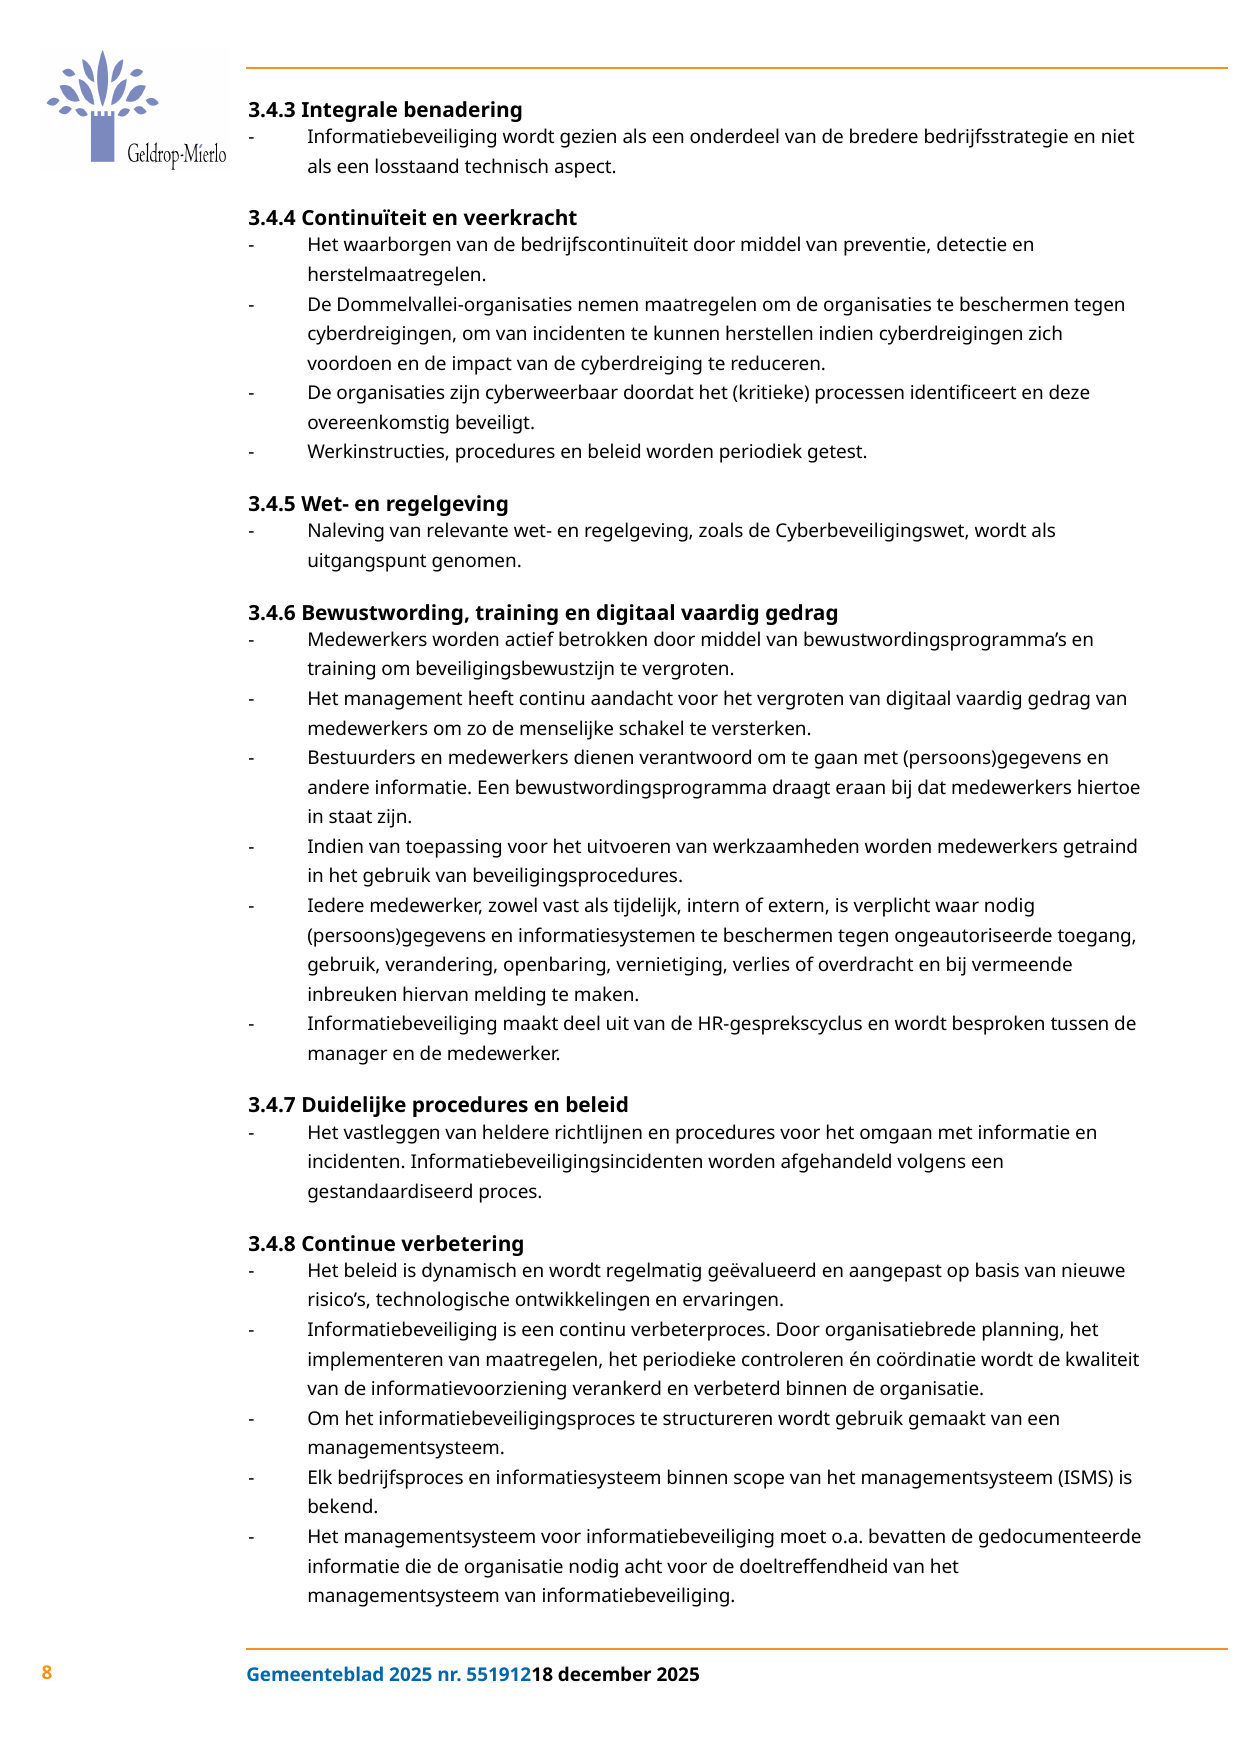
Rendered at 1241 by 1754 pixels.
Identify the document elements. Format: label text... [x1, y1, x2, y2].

list De Dommelvallei-organisaties nemen maatregelen om de organisaties te beschermen tegen cyberdreigingen, om van incidenten te kunnen herstellen indien cyberdreigingen zich voordoen en de impact van de cyberdreiging te reduceren. [248, 291, 1152, 376]
list Medewerkers worden actief betrokken door middel van bewustwordingsprogramma’s en training om beveiligingsbewustzijn te vergroten. [248, 626, 1152, 681]
picture [41, 47, 231, 172]
text 3.4.3 Integrale benadering [248, 95, 1152, 123]
text 3.4.7 Duidelijke procedures en beleid [248, 1091, 1152, 1119]
list Het beleid is dynamisch en wordt regelmatig geëvalueerd en aangepast op basis van nieuwe risico’s, technologische ontwikkelingen en ervaringen. [248, 1257, 1152, 1312]
list Om het informatiebeveiligingsproces te structureren wordt gebruik gemaakt van een managementsysteem. [248, 1405, 1152, 1460]
list Werkinstructies, procedures en beleid worden periodiek getest. [248, 439, 1152, 464]
text 3.4.6 Bewustwording, training en digitaal vaardig gedrag [248, 598, 1152, 626]
list Het waarborgen van de bedrijfscontinuïteit door middel van preventie, detectie en herstelmaatregelen. [248, 232, 1152, 287]
list Informatiebeveiliging maakt deel uit van de HR-gesprekscyclus en wordt besproken tussen de manager en de medewerker. [248, 1011, 1152, 1066]
text 3.4.4 Continuïteit en veerkracht [248, 203, 1152, 232]
list Bestuurders en medewerkers dienen verantwoord om te gaan met (persoons)gegevens en andere informatie. Een bewustwordingsprogramma draagt eraan bij dat medewerkers hiertoe in staat zijn. [248, 744, 1152, 829]
list Naleving van relevante wet- en regelgeving, zoals de Cyberbeveiligingswet, wordt als uitgangspunt genomen. [248, 518, 1152, 573]
list Informatiebeveiliging wordt gezien als een onderdeel van de bredere bedrijfsstrategie en niet als een losstaand technisch aspect. [248, 123, 1152, 178]
list Het management heeft continu aandacht voor het vergroten van digitaal vaardig gedrag van medewerkers om zo de menselijke schakel te versterken. [248, 685, 1152, 741]
list Informatiebeveiliging is een continu verbeterproces. Door organisatiebrede planning, het implementeren van maatregelen, het periodieke controleren én coördinatie wordt de kwaliteit van de informatievoorziening verankerd en verbeterd binnen de organisatie. [248, 1316, 1152, 1401]
list Elk bedrijfsproces en informatiesysteem binnen scope van het managementsysteem (ISMS) is bekend. [248, 1464, 1152, 1519]
list Het managementsysteem voor informatiebeveiliging moet o.a. bevatten de gedocumenteerde informatie die de organisatie nodig acht voor de doeltreffendheid van het managementsysteem van informatiebeveiliging. [248, 1523, 1152, 1608]
list Het vastleggen van heldere richtlijnen en procedures voor het omgaan met informatie en incidenten. Informatiebeveiligingsincidenten worden afgehandeld volgens een gestandaardiseerd proces. [248, 1119, 1152, 1204]
text 3.4.8 Continue verbetering [248, 1229, 1152, 1257]
list Indien van toepassing voor het uitvoeren van werkzaamheden worden medewerkers getraind in het gebruik van beveiligingsprocedures. [248, 833, 1152, 888]
list De organisaties zijn cyberweerbaar doordat het (kritieke) processen identificeert en deze overeenkomstig beveiligt. [248, 379, 1152, 435]
list Iedere medewerker, zowel vast als tijdelijk, intern of extern, is verplicht waar nodig (persoons)gegevens en informatiesystemen te beschermen tegen ongeautoriseerde toegang, gebruik, verandering, openbaring, vernietiging, verlies of overdracht en bij vermeende inbreuken hiervan melding te maken. [248, 892, 1152, 1007]
text 3.4.5 Wet- en regelgeving [248, 489, 1152, 518]
